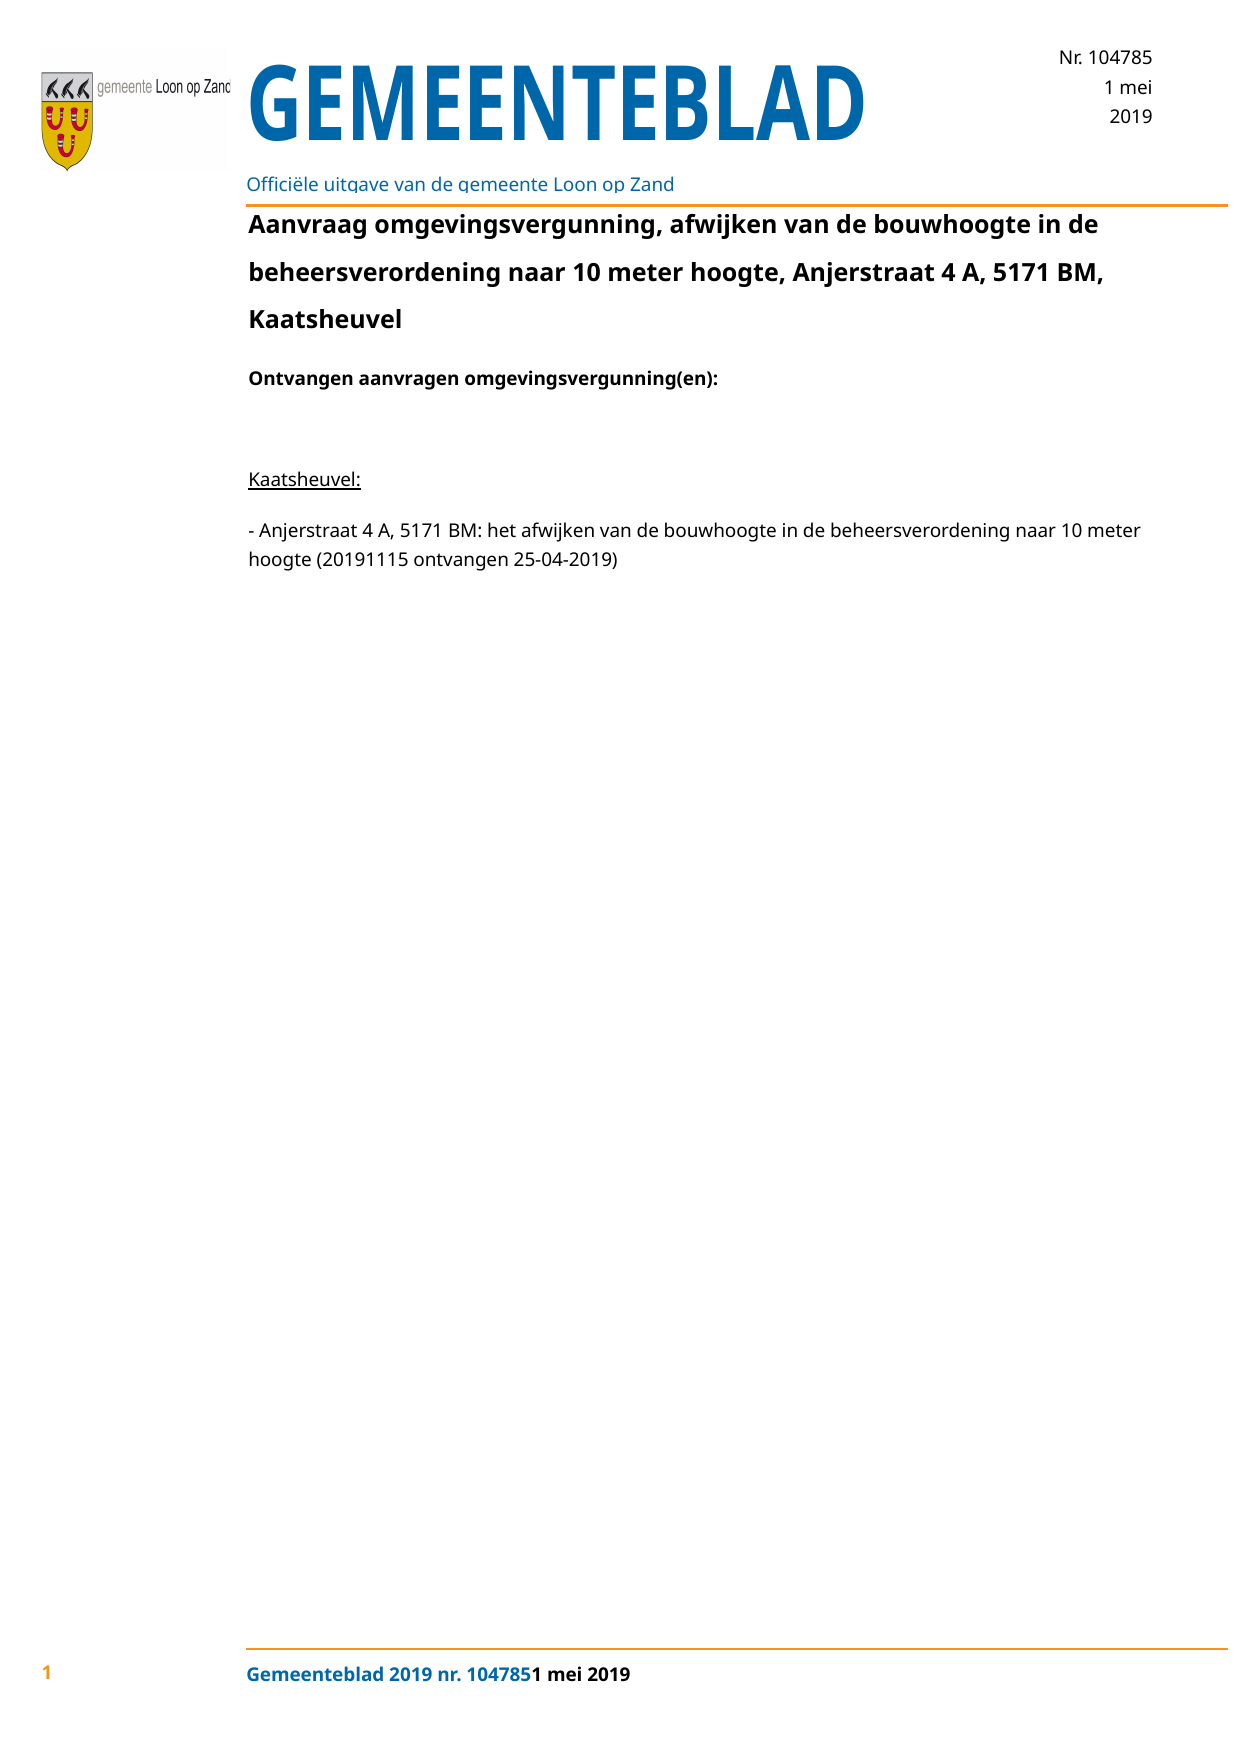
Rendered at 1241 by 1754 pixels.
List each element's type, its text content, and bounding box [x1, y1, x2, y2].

text - Anjerstraat 4 A, 5171 BM: het afwijken van de bouwhoogte in de beheersverordening naar 10 meter hoogte (20191115 ontvangen 25-04-2019) [248, 517, 1152, 572]
text Kaatsheuvel: [248, 466, 1152, 492]
picture [41, 47, 231, 172]
text Aanvraag omgevingsvergunning, afwijken van de bouwhoogte in de beheersverordening naar 10 meter hoogte, Anjerstraat 4 A, 5171 BM, Kaatsheuvel [248, 207, 1152, 336]
text Ontvangen aanvragen omgevingsvergunning(en): [248, 366, 1152, 391]
